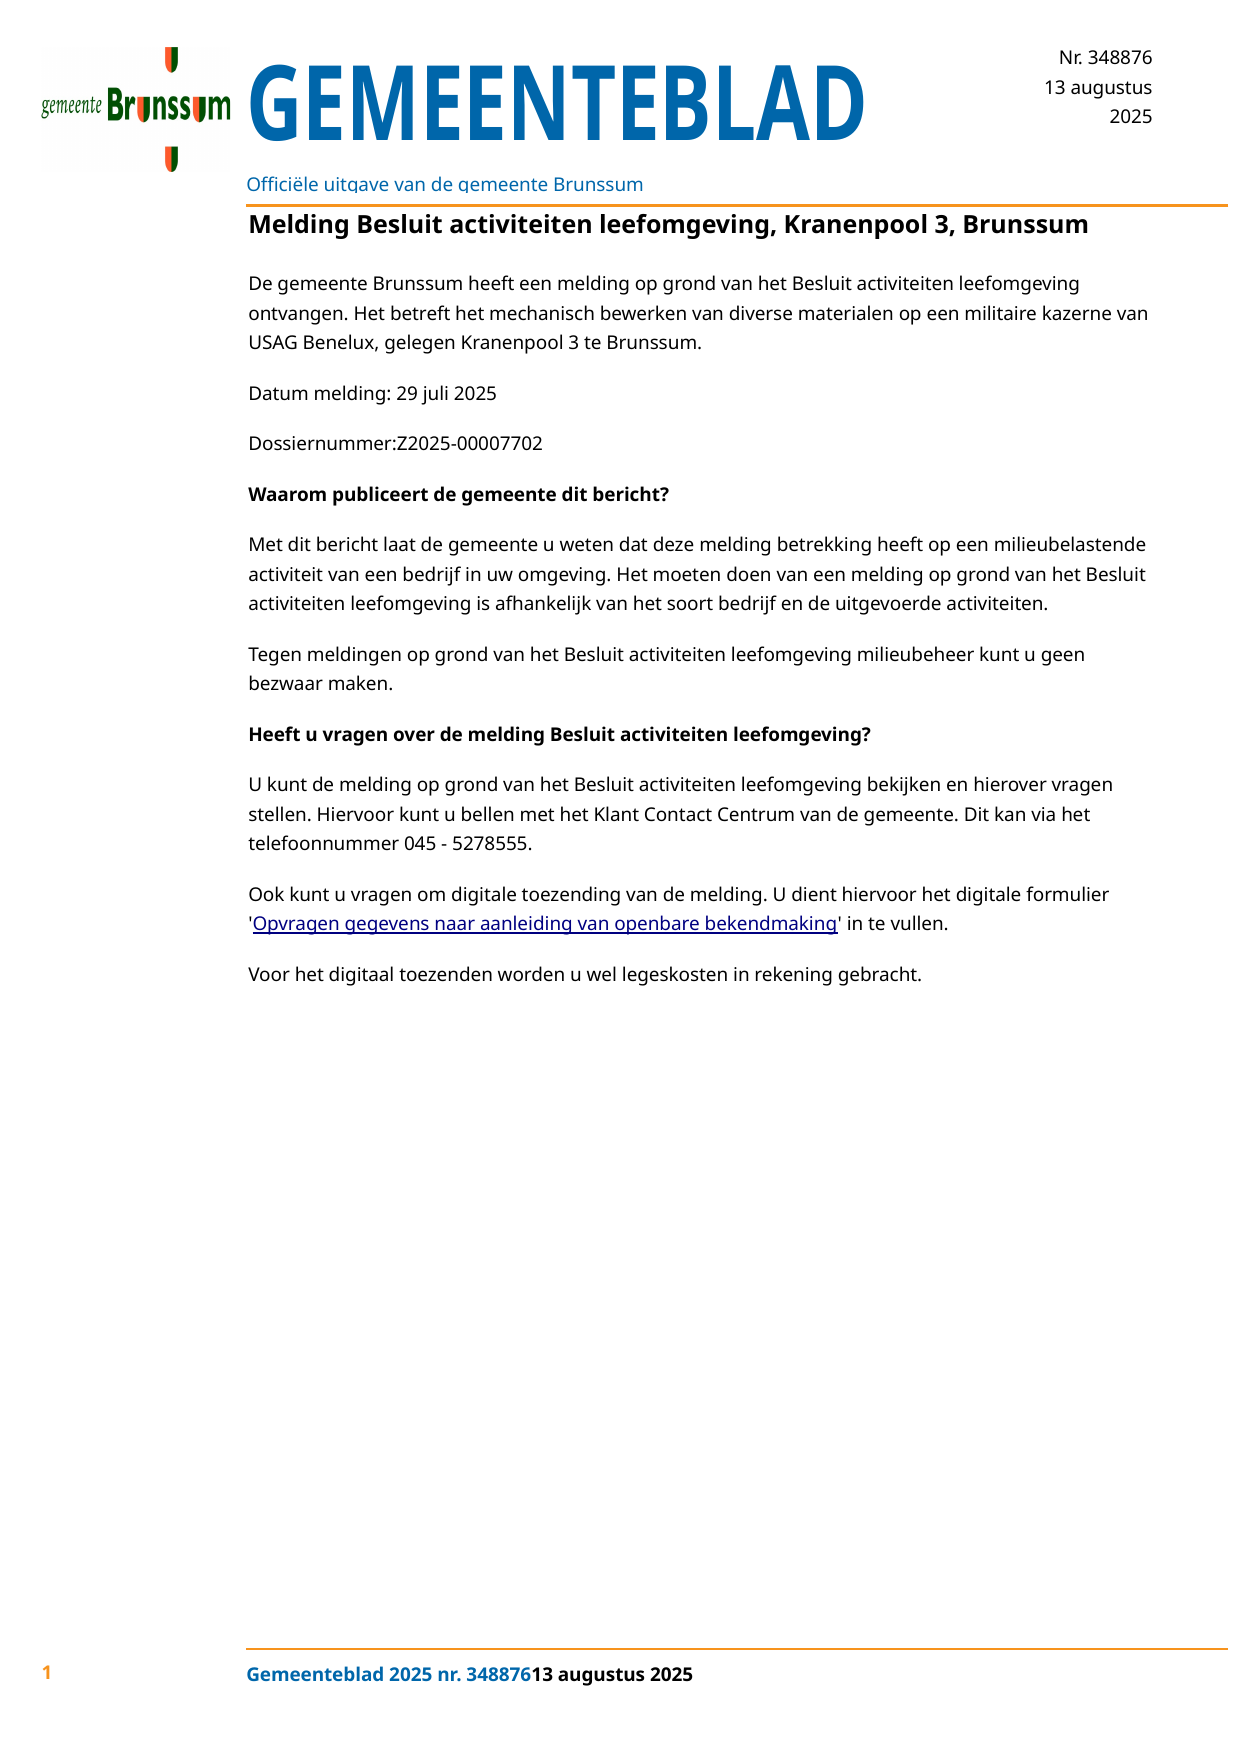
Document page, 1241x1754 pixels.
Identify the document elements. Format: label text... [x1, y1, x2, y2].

text De gemeente Brunssum heeft een melding op grond van het Besluit activiteiten leefomgeving ontvangen. Het betreft het mechanisch bewerken van diverse materialen op een militaire kazerne van USAG Benelux, gelegen Kranenpool 3 te Brunssum. [248, 270, 1152, 355]
text U kunt de melding op grond van het Besluit activiteiten leefomgeving bekijken en hierover vragen stellen. Hiervoor kunt u bellen met het Klant Contact Centrum van de gemeente. Dit kan via het telefoonnummer 045 - 5278555. [248, 771, 1152, 856]
text Dossiernummer:Z2025-00007702 [248, 430, 1152, 456]
picture [41, 47, 231, 172]
text Ook kunt u vragen om digitale toezending van de melding. U dient hiervoor het digitale formulier 'Opvragen gegevens naar aanleiding van openbare bekendmaking' in te vullen. [248, 881, 1152, 936]
text Heeft u vragen over de melding Besluit activiteiten leefomgeving? [248, 721, 1152, 746]
text Tegen meldingen op grond van het Besluit activiteiten leefomgeving milieubeheer kunt u geen bezwaar maken. [248, 641, 1152, 696]
text Melding Besluit activiteiten leefomgeving, Kranenpool 3, Brunssum [248, 207, 1152, 241]
text Datum melding: 29 juli 2025 [248, 380, 1152, 406]
text Voor het digitaal toezenden worden u wel legeskosten in rekening gebracht. [248, 961, 1152, 986]
text Met dit bericht laat de gemeente u weten dat deze melding betrekking heeft op een milieubelastende activiteit van een bedrijf in uw omgeving. Het moeten doen van een melding op grond van het Besluit activiteiten leefomgeving is afhankelijk van het soort bedrijf en de uitgevoerde activiteiten. [248, 531, 1152, 616]
text Waarom publiceert de gemeente dit bericht? [248, 481, 1152, 506]
